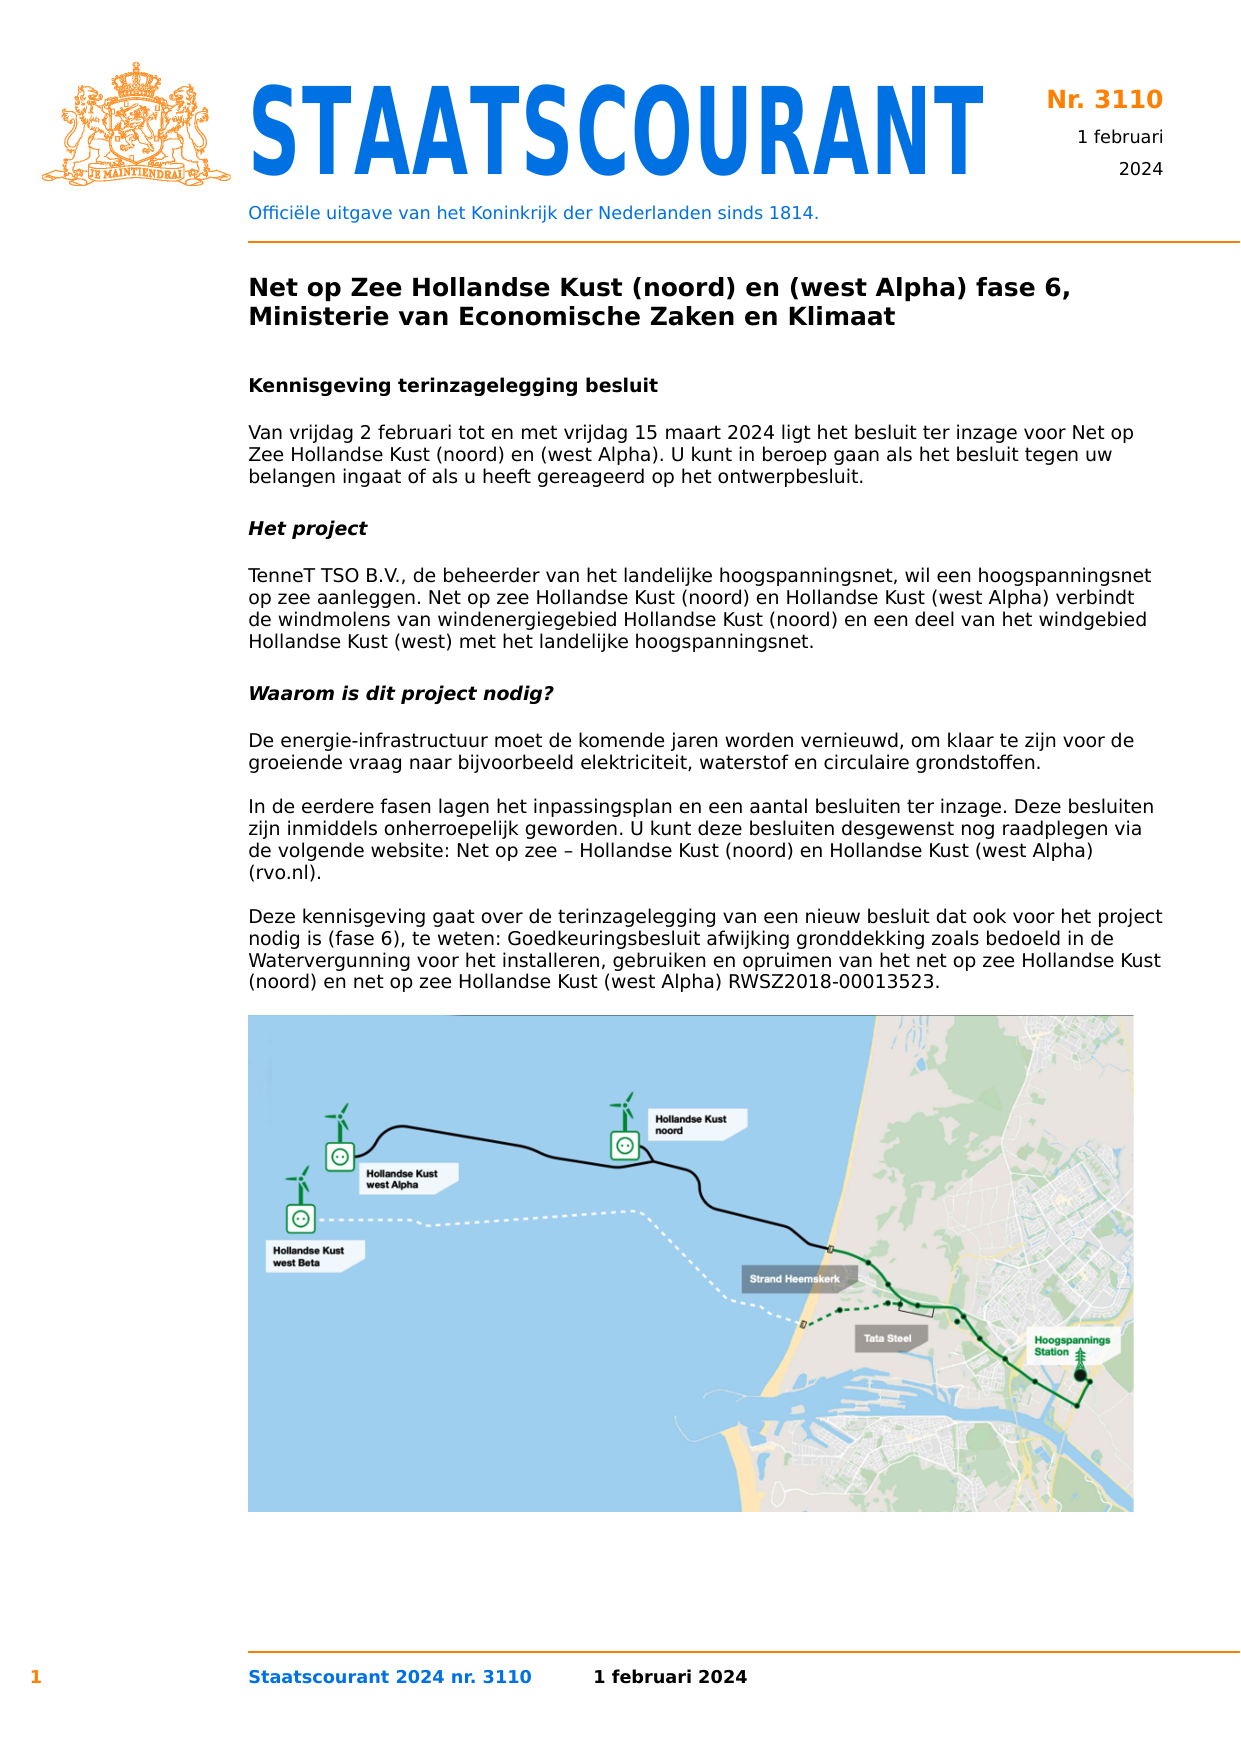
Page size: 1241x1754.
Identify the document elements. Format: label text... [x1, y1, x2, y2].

text TenneT TSO B.V., de beheerder van het landelijke hoogspanningsnet, wil een hoogspanningsnet op zee aanleggen. Net op zee Hollandse Kust (noord) en Hollandse Kust (west Alpha) verbindt de windmolens van windenergiegebied Hollandse Kust (noord) en een deel van het windgebied Hollandse Kust (west) met het landelijke hoogspanningsnet. [248, 565, 1163, 653]
subtitle Kennisgeving terinzagelegging besluit [248, 375, 1163, 397]
text Deze kennisgeving gaat over de terinzagelegging van een nieuw besluit dat ook voor het project nodig is (fase 6), te weten: Goedkeuringsbesluit afwijking gronddekking zoals bedoeld in de Watervergunning voor het installeren, gebruiken en opruimen van het net op zee Hollandse Kust (noord) en net op zee Hollandse Kust (west Alpha) RWSZ2018-00013523. [248, 906, 1163, 993]
picture [248, 1015, 1134, 1512]
subtitle Het project [248, 518, 1163, 540]
table_cell 1 februari [998, 121, 1240, 153]
table_cell 2024 [998, 153, 1240, 203]
subtitle Net op Zee Hollandse Kust (noord) en (west Alpha) fase 6, Ministerie van Economische Zaken en Klimaat [248, 273, 1163, 331]
table_header Nr. 3110 [998, 62, 1240, 121]
text In de eerdere fasen lagen het inpassingsplan en een aantal besluiten ter inzage. Deze besluiten zijn inmiddels onherroepelijk geworden. U kunt deze besluiten desgewenst nog raadplegen via de volgende website: Net op zee – Hollandse Kust (noord) en Hollandse Kust (west Alpha) (rvo.nl). [248, 796, 1163, 884]
subtitle Waarom is dit project nodig? [248, 683, 1163, 705]
text Van vrijdag 2 februari tot en met vrijdag 15 maart 2024 ligt het besluit ter inzage voor Net op Zee Hollandse Kust (noord) en (west Alpha). U kunt in beroep gaan als het besluit tegen uw belangen ingaat of als u heeft gereageerd op het ontwerpbesluit. [248, 422, 1163, 488]
table_cell Officiële uitgave van het Koninkrijk der Nederlanden sinds 1814. [248, 203, 1240, 241]
text De energie-infrastructuur moet de komende jaren worden vernieuwd, om klaar te zijn voor de groeiende vraag naar bijvoorbeeld elektriciteit, waterstof en circulaire grondstoffen. [248, 730, 1163, 774]
table_header [25, 62, 248, 241]
picture [41, 62, 231, 186]
table_header STAATSCOURANT [248, 62, 998, 203]
